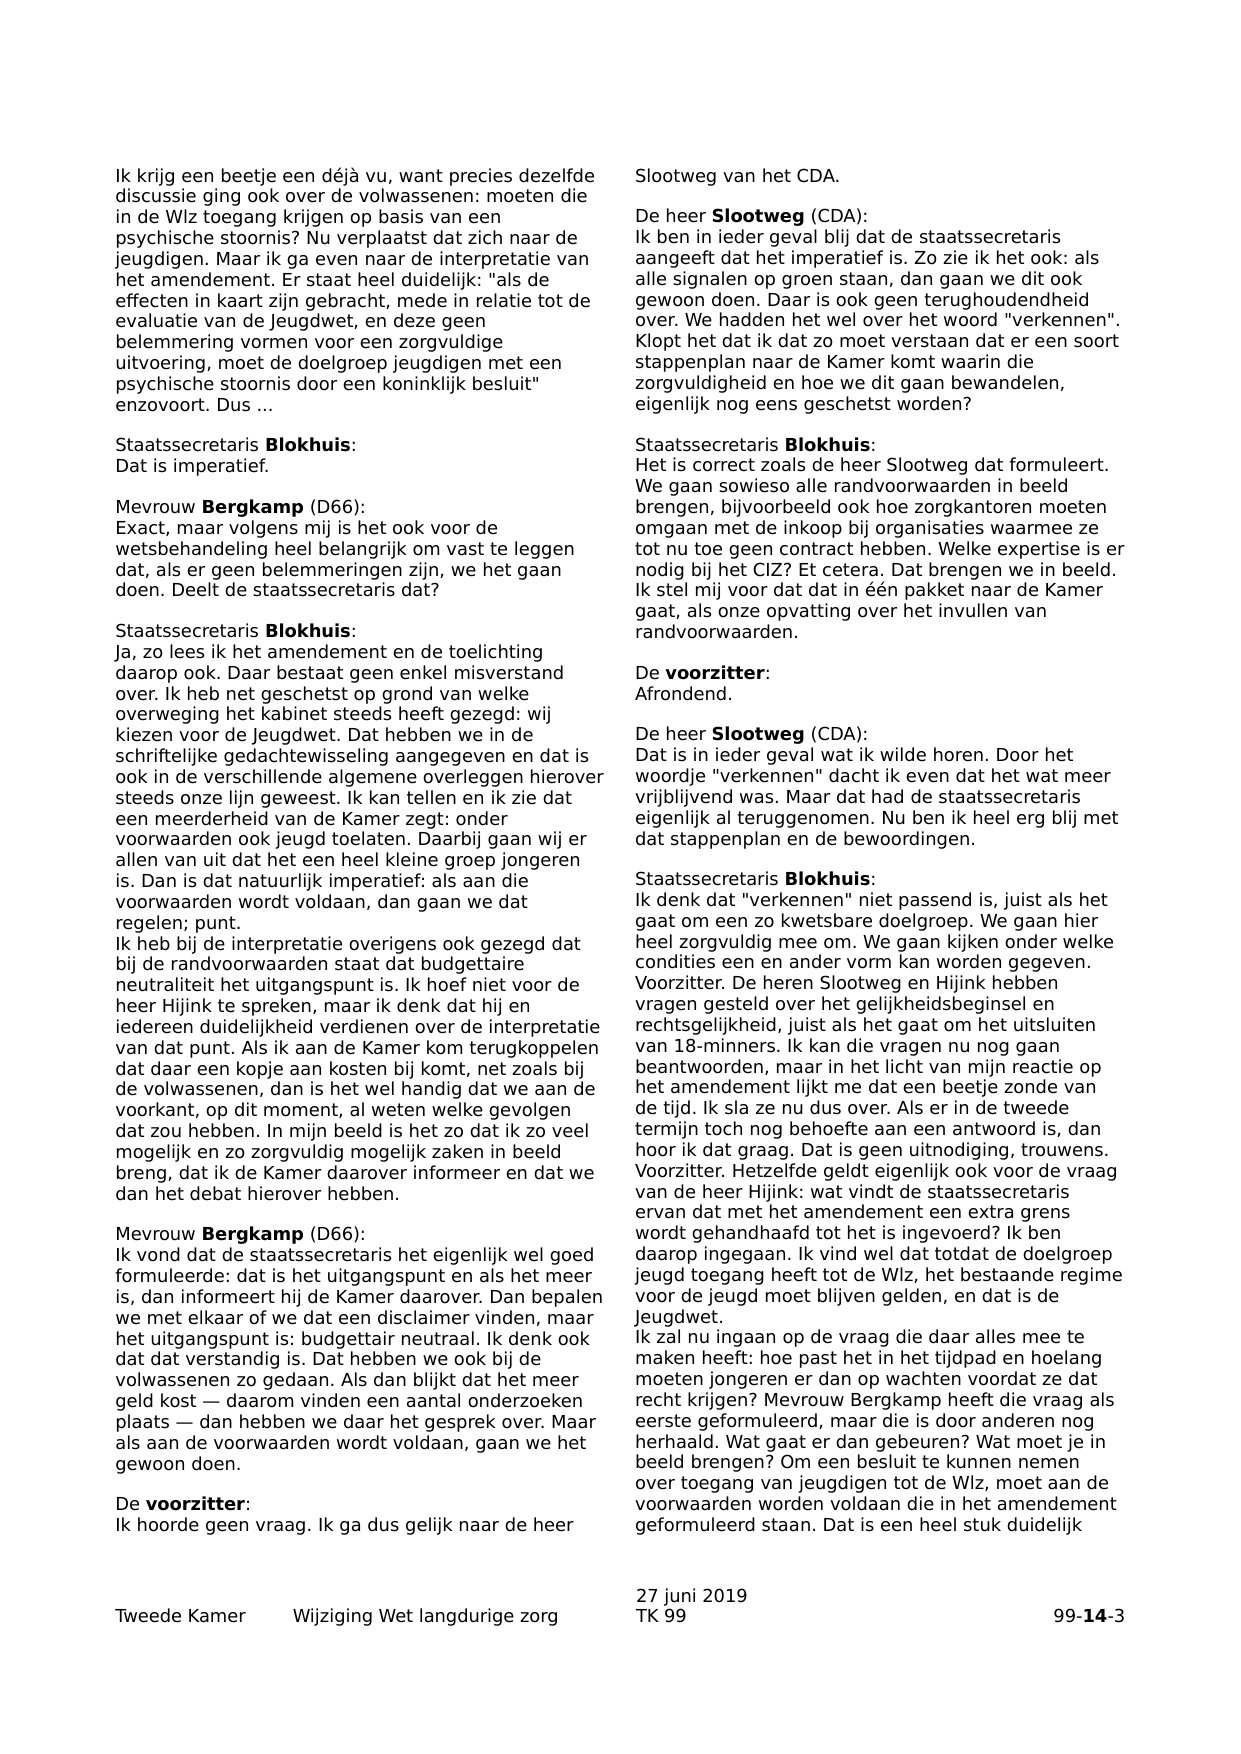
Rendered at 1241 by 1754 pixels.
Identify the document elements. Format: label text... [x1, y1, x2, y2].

text Mevrouw Bergkamp (D66): [115, 497, 605, 518]
text Ik heb bij de interpretatie overigens ook gezegd dat bij de randvoorwaarden staat dat budgettaire neutraliteit het uitgangspunt is. Ik hoef niet voor de heer Hijink te spreken, maar ik denk dat hij en iedereen duidelijkheid verdienen over de interpretatie van dat punt. Als ik aan de Kamer kom terugkoppelen dat daar een kopje aan kosten bij komt, net zoals bij de volwassenen, dan is het wel handig dat we aan de voorkant, op dit moment, al weten welke gevolgen dat zou hebben. In mijn beeld is het zo dat ik zo veel mogelijk en zo zorgvuldig mogelijk zaken in beeld breng, dat ik de Kamer daarover informeer en dat we dan het debat hierover hebben. [115, 933, 605, 1204]
text Ik krijg een beetje een déjà vu, want precies dezelfde discussie ging ook over de volwassenen: moeten die in de Wlz toegang krijgen op basis van een psychische stoornis? Nu verplaatst dat zich naar de jeugdigen. Maar ik ga even naar de interpretatie van het amendement. Er staat heel duidelijk: "als de effecten in kaart zijn gebracht, mede in relatie tot de evaluatie van de Jeugdwet, en deze geen belemmering vormen voor een zorgvuldige uitvoering, moet de doelgroep jeugdigen met een psychische stoornis door een koninklijk besluit" enzovoort. Dus ... [115, 165, 605, 415]
text Ik ben in ieder geval blij dat de staatssecretaris aangeeft dat het imperatief is. Zo zie ik het ook: als alle signalen op groen staan, dan gaan we dit ook gewoon doen. Daar is ook geen terughoudendheid over. We hadden het wel over het woord "verkennen". Klopt het dat ik dat zo moet verstaan dat er een soort stappenplan naar de Kamer komt waarin die zorgvuldigheid en hoe we dit gaan bewandelen, eigenlijk nog eens geschetst worden? [635, 227, 1125, 414]
text Exact, maar volgens mij is het ook voor de wetsbehandeling heel belangrijk om vast te leggen dat, als er geen belemmeringen zijn, we het gaan doen. Deelt de staatssecretaris dat? [115, 518, 605, 601]
text Staatssecretaris Blokhuis: [115, 435, 605, 456]
text De heer Slootweg (CDA): [635, 206, 1125, 227]
text De heer Slootweg (CDA): [635, 724, 1125, 745]
text Voorzitter. Hetzelfde geldt eigenlijk ook voor de vraag van de heer Hijink: wat vindt de staatssecretaris ervan dat met het amendement een extra grens wordt gehandhaafd tot het is ingevoerd? Ik ben daarop ingegaan. Ik vind wel dat totdat de doelgroep jeugd toegang heeft tot de Wlz, het bestaande regime voor de jeugd moet blijven gelden, en dat is de Jeugdwet. [635, 1161, 1125, 1327]
text Ja, zo lees ik het amendement en de toelichting daarop ook. Daar bestaat geen enkel misverstand over. Ik heb net geschetst op grond van welke overweging het kabinet steeds heeft gezegd: wij kiezen voor de Jeugdwet. Dat hebben we in de schriftelijke gedachtewisseling aangegeven en dat is ook in de verschillende algemene overleggen hierover steeds onze lijn geweest. Ik kan tellen en ik zie dat een meerderheid van de Kamer zegt: onder voorwaarden ook jeugd toelaten. Daarbij gaan wij er allen van uit dat het een heel kleine groep jongeren is. Dan is dat natuurlijk imperatief: als aan die voorwaarden wordt voldaan, dan gaan we dat regelen; punt. [115, 642, 605, 933]
text De voorzitter: [115, 1494, 605, 1515]
text Staatssecretaris Blokhuis: [635, 434, 1125, 455]
text Dat is imperatief. [115, 456, 605, 477]
text De voorzitter: [635, 663, 1125, 683]
text Ik vond dat de staatssecretaris het eigenlijk wel goed formuleerde: dat is het uitgangspunt en als het meer is, dan informeert hij de Kamer daarover. Dan bepalen we met elkaar of we dat een disclaimer vinden, maar het uitgangspunt is: budgettair neutraal. Ik denk ook dat dat verstandig is. Dat hebben we ook bij de volwassenen zo gedaan. Als dan blijkt dat het meer geld kost — daarom vinden een aantal onderzoeken plaats — dan hebben we daar het gesprek over. Maar als aan de voorwaarden wordt voldaan, gaan we het gewoon doen. [115, 1245, 605, 1474]
text Ik hoorde geen vraag. Ik ga dus gelijk naar de heer [115, 1515, 605, 1536]
text Dat is in ieder geval wat ik wilde horen. Door het woordje "verkennen" dacht ik even dat het wat meer vrijblijvend was. Maar dat had de staatssecretaris eigenlijk al teruggenomen. Nu ben ik heel erg blij met dat stappenplan en de bewoordingen. [635, 745, 1125, 849]
text Afrondend. [635, 683, 1125, 704]
text Staatssecretaris Blokhuis: [635, 869, 1125, 890]
text Mevrouw Bergkamp (D66): [115, 1224, 605, 1245]
text Ik denk dat "verkennen" niet passend is, juist als het gaat om een zo kwetsbare doelgroep. We gaan hier heel zorgvuldig mee om. We gaan kijken onder welke condities een en ander vorm kan worden gegeven. [635, 890, 1125, 973]
text Staatssecretaris Blokhuis: [115, 621, 605, 642]
text Het is correct zoals de heer Slootweg dat formuleert. We gaan sowieso alle randvoorwaarden in beeld brengen, bijvoorbeeld ook hoe zorgkantoren moeten omgaan met de inkoop bij organisaties waarmee ze tot nu toe geen contract hebben. Welke expertise is er nodig bij het CIZ? Et cetera. Dat brengen we in beeld. Ik stel mij voor dat dat in één pakket naar de Kamer gaat, als onze opvatting over het invullen van randvoorwaarden. [635, 455, 1125, 643]
text Voorzitter. De heren Slootweg en Hijink hebben vragen gesteld over het gelijkheidsbeginsel en rechtsgelijkheid, juist als het gaat om het uitsluiten van 18-minners. Ik kan die vragen nu nog gaan beantwoorden, maar in het licht van mijn reactie op het amendement lijkt me dat een beetje zonde van de tijd. Ik sla ze nu dus over. Als er in de tweede termijn toch nog behoefte aan een antwoord is, dan hoor ik dat graag. Dat is geen uitnodiging, trouwens. [635, 973, 1125, 1161]
text Slootweg van het CDA. [635, 165, 1125, 186]
text Ik zal nu ingaan op de vraag die daar alles mee te maken heeft: hoe past het in het tijdpad en hoelang moeten jongeren er dan op wachten voordat ze dat recht krijgen? Mevrouw Bergkamp heeft die vraag als eerste geformuleerd, maar die is door anderen nog herhaald. Wat gaat er dan gebeuren? Wat moet je in beeld brengen? Om een besluit te kunnen nemen over toegang van jeugdigen tot de Wlz, moet aan de voorwaarden worden voldaan die in het amendement geformuleerd staan. Dat is een heel stuk duidelijk [635, 1327, 1125, 1536]
